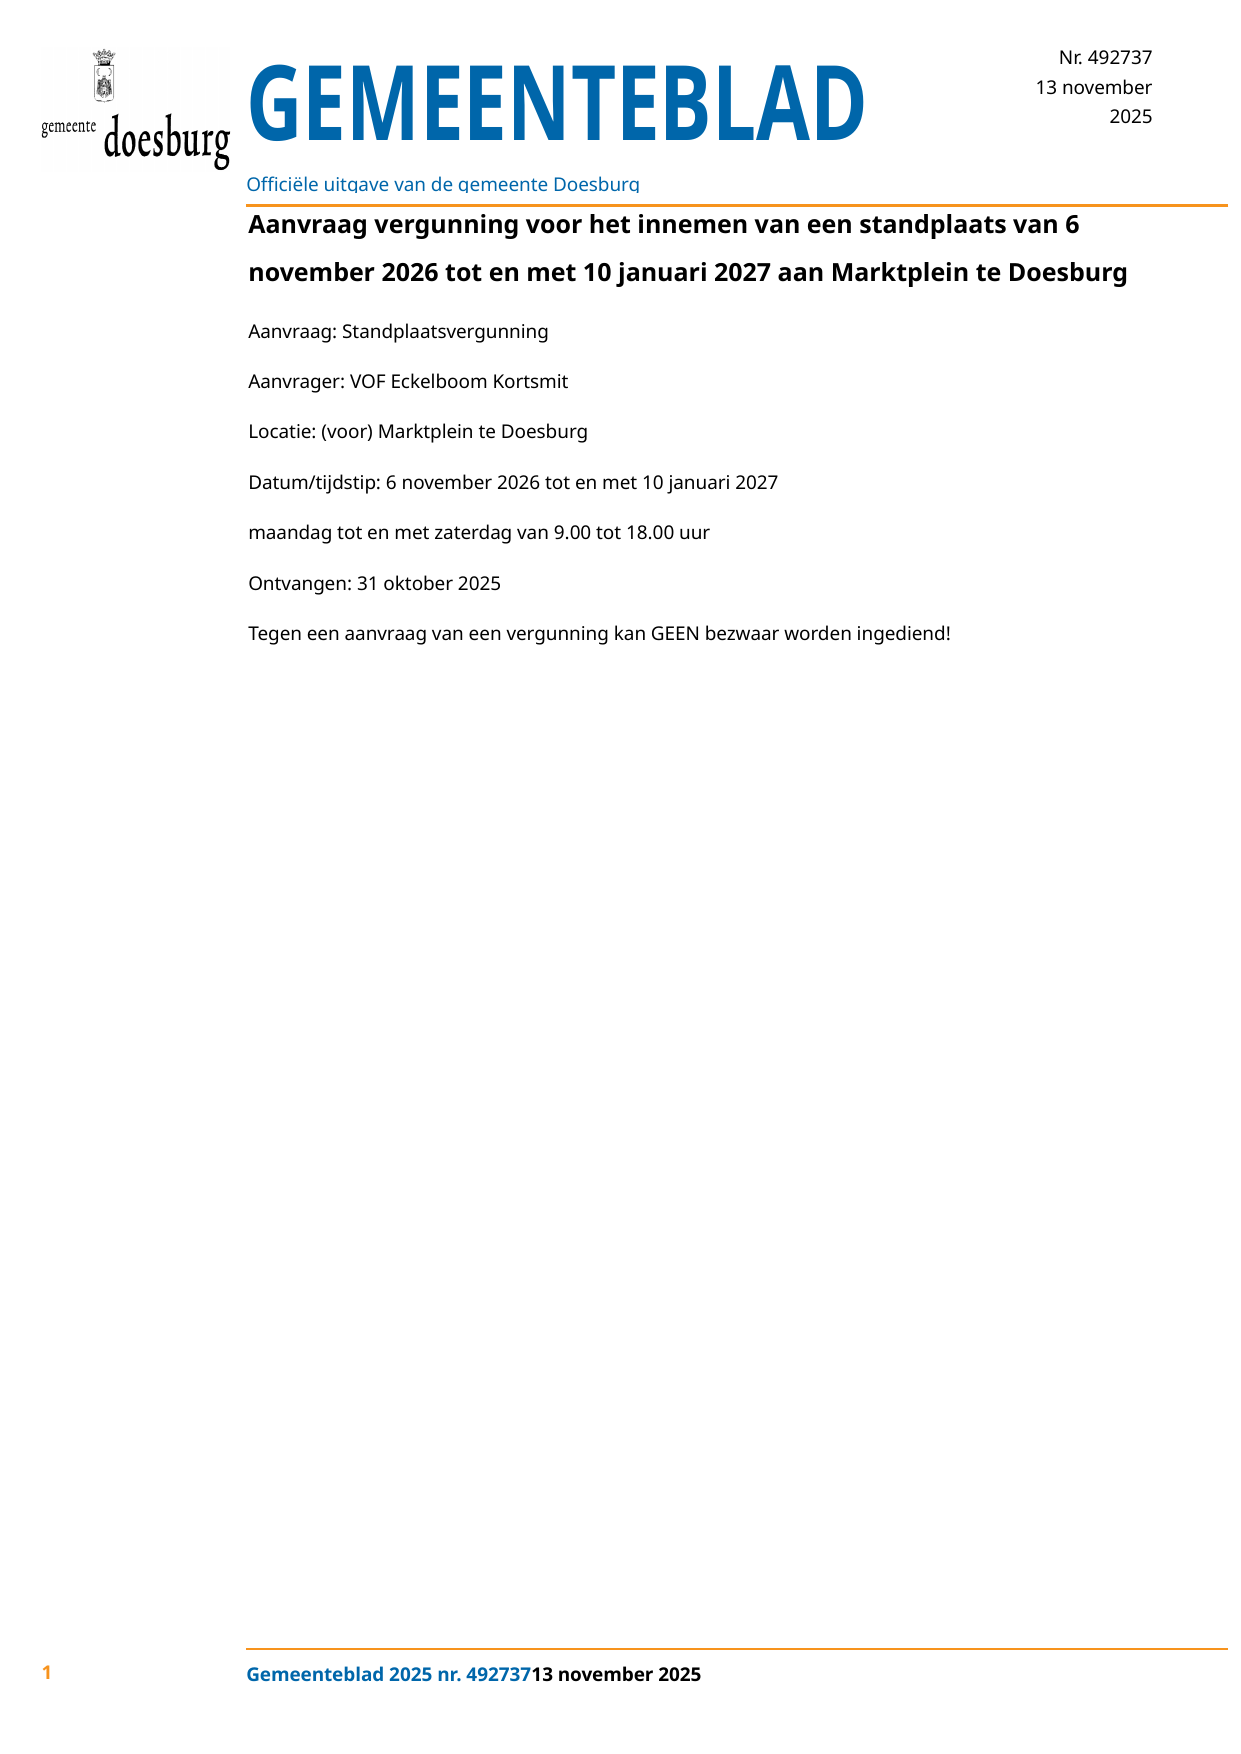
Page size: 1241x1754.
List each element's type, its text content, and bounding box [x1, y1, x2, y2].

text maandag tot en met zaterdag van 9.00 tot 18.00 uur [248, 519, 1152, 545]
text Aanvraag: Standplaatsvergunning [248, 318, 1152, 344]
text Locatie: (voor) Marktplein te Doesburg [248, 419, 1152, 444]
text Aanvrager: VOF Eckelboom Kortsmit [248, 368, 1152, 394]
text Aanvraag vergunning voor het innemen van een standplaats van 6 november 2026 tot en met 10 januari 2027 aan Marktplein te Doesburg [248, 207, 1152, 288]
picture [41, 47, 231, 172]
text Ontvangen: 31 oktober 2025 [248, 570, 1152, 596]
text Tegen een aanvraag van een vergunning kan GEEN bezwaar worden ingediend! [248, 620, 1152, 646]
text Datum/tijdstip: 6 november 2026 tot en met 10 januari 2027 [248, 469, 1152, 495]
